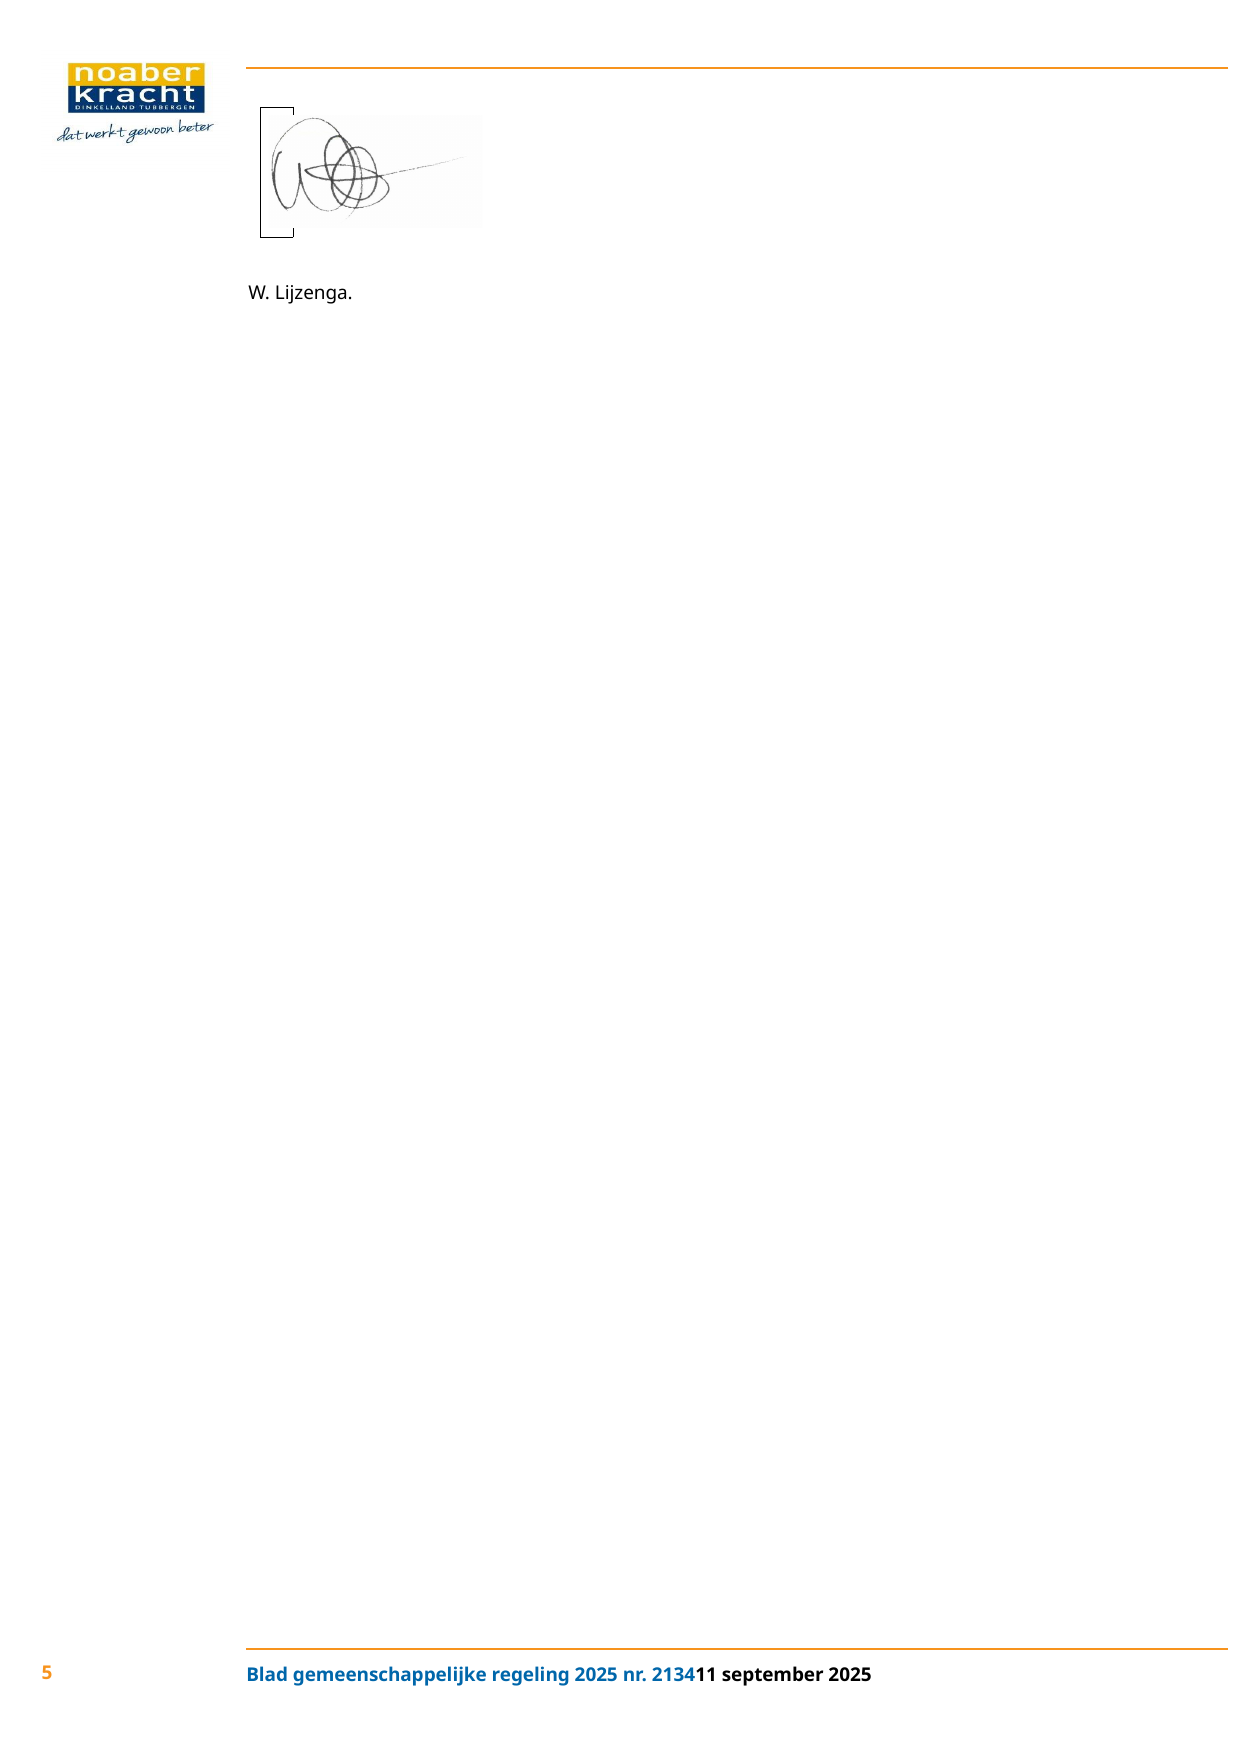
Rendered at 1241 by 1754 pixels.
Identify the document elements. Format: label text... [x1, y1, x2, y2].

picture [41, 47, 231, 172]
text W. Lijzenga. [248, 279, 1152, 305]
picture [268, 115, 483, 228]
